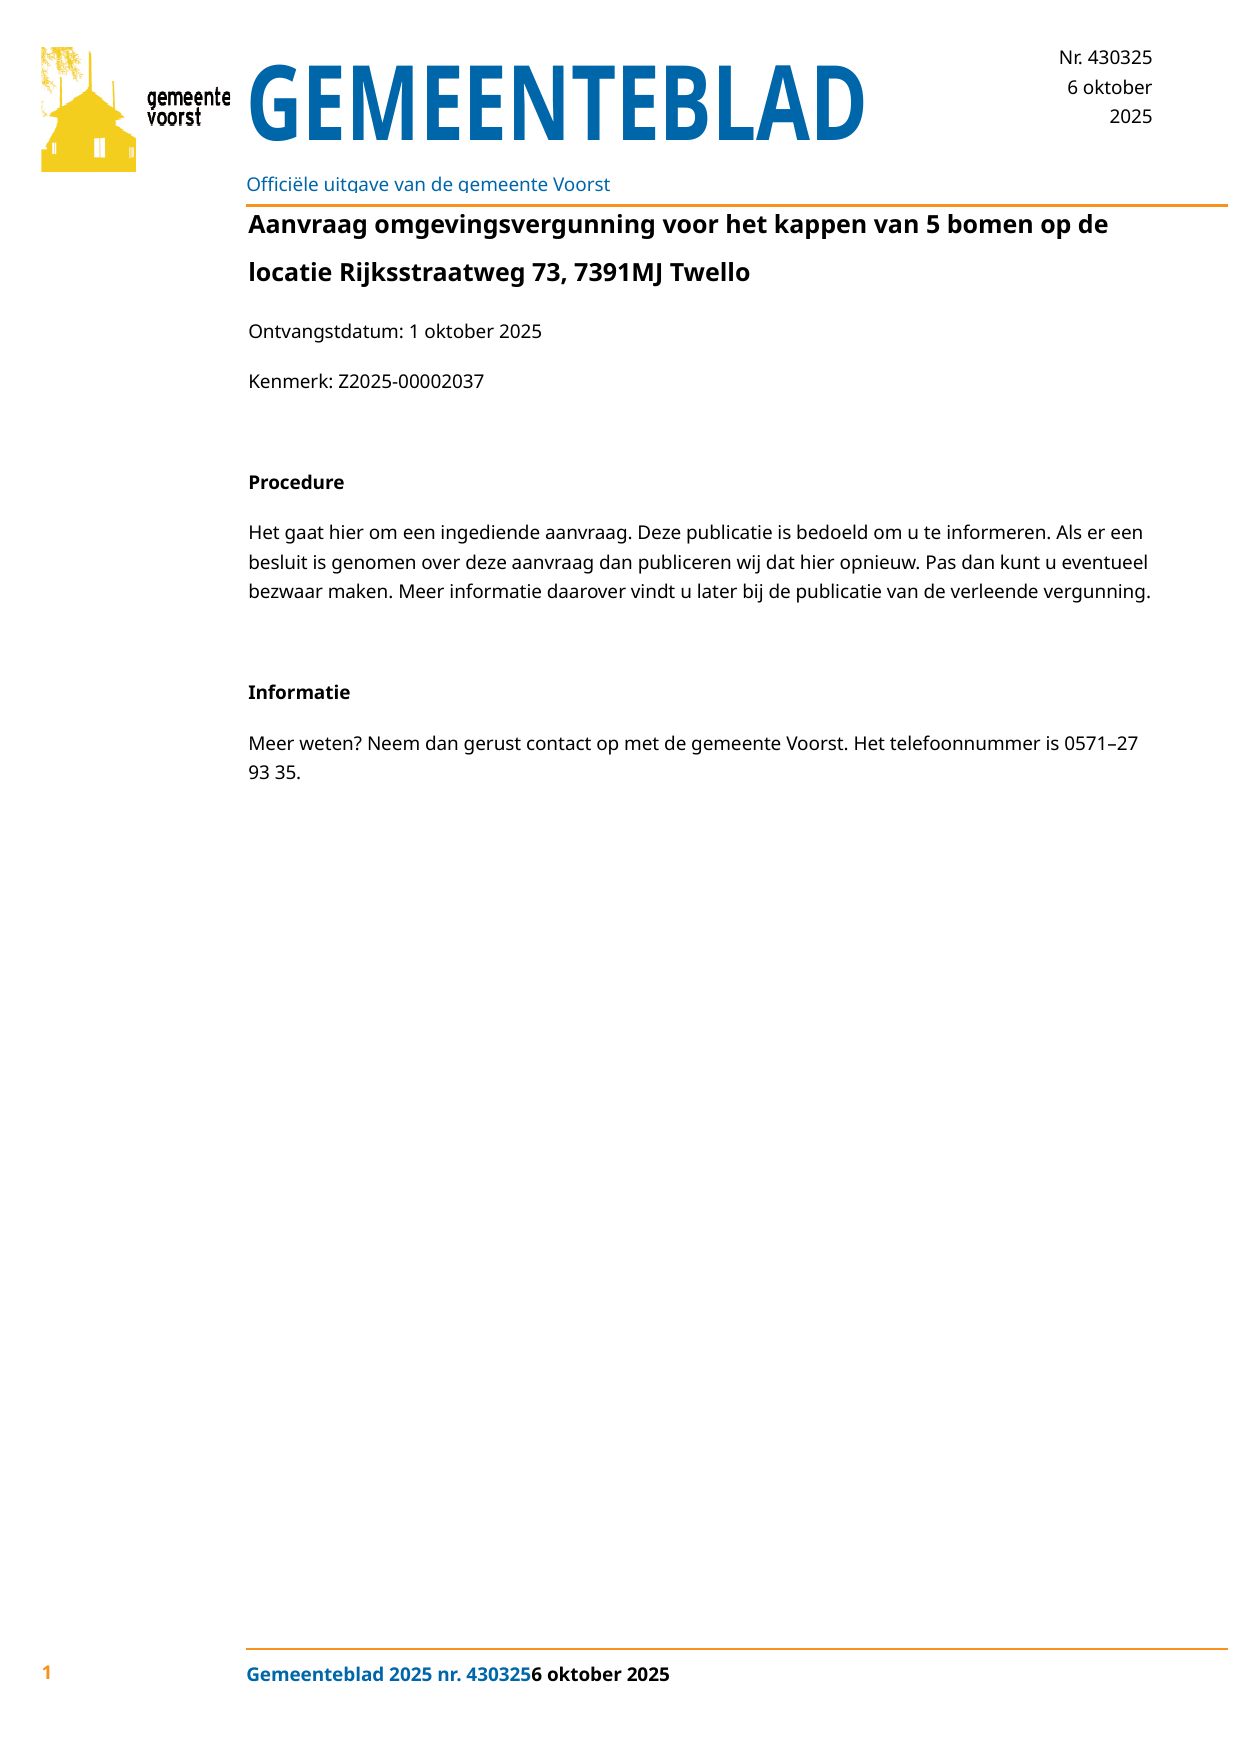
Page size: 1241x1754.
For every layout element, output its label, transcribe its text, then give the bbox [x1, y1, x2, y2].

text Het gaat hier om een ingediende aanvraag. Deze publicatie is bedoeld om u te informeren. Als er een besluit is genomen over deze aanvraag dan publiceren wij dat hier opnieuw. Pas dan kunt u eventueel bezwaar maken. Meer informatie daarover vindt u later bij de publicatie van de verleende vergunning. [248, 519, 1152, 604]
picture [41, 47, 231, 172]
text Aanvraag omgevingsvergunning voor het kappen van 5 bomen op de locatie Rijksstraatweg 73, 7391MJ Twello [248, 207, 1152, 288]
text Kenmerk: Z2025-00002037 [248, 368, 1152, 394]
text Meer weten? Neem dan gerust contact op met de gemeente Voorst. Het telefoonnummer is 0571–27 93 35. [248, 730, 1152, 785]
text Ontvangstdatum: 1 oktober 2025 [248, 318, 1152, 344]
text Informatie [248, 679, 1152, 705]
text Procedure [248, 469, 1152, 495]
